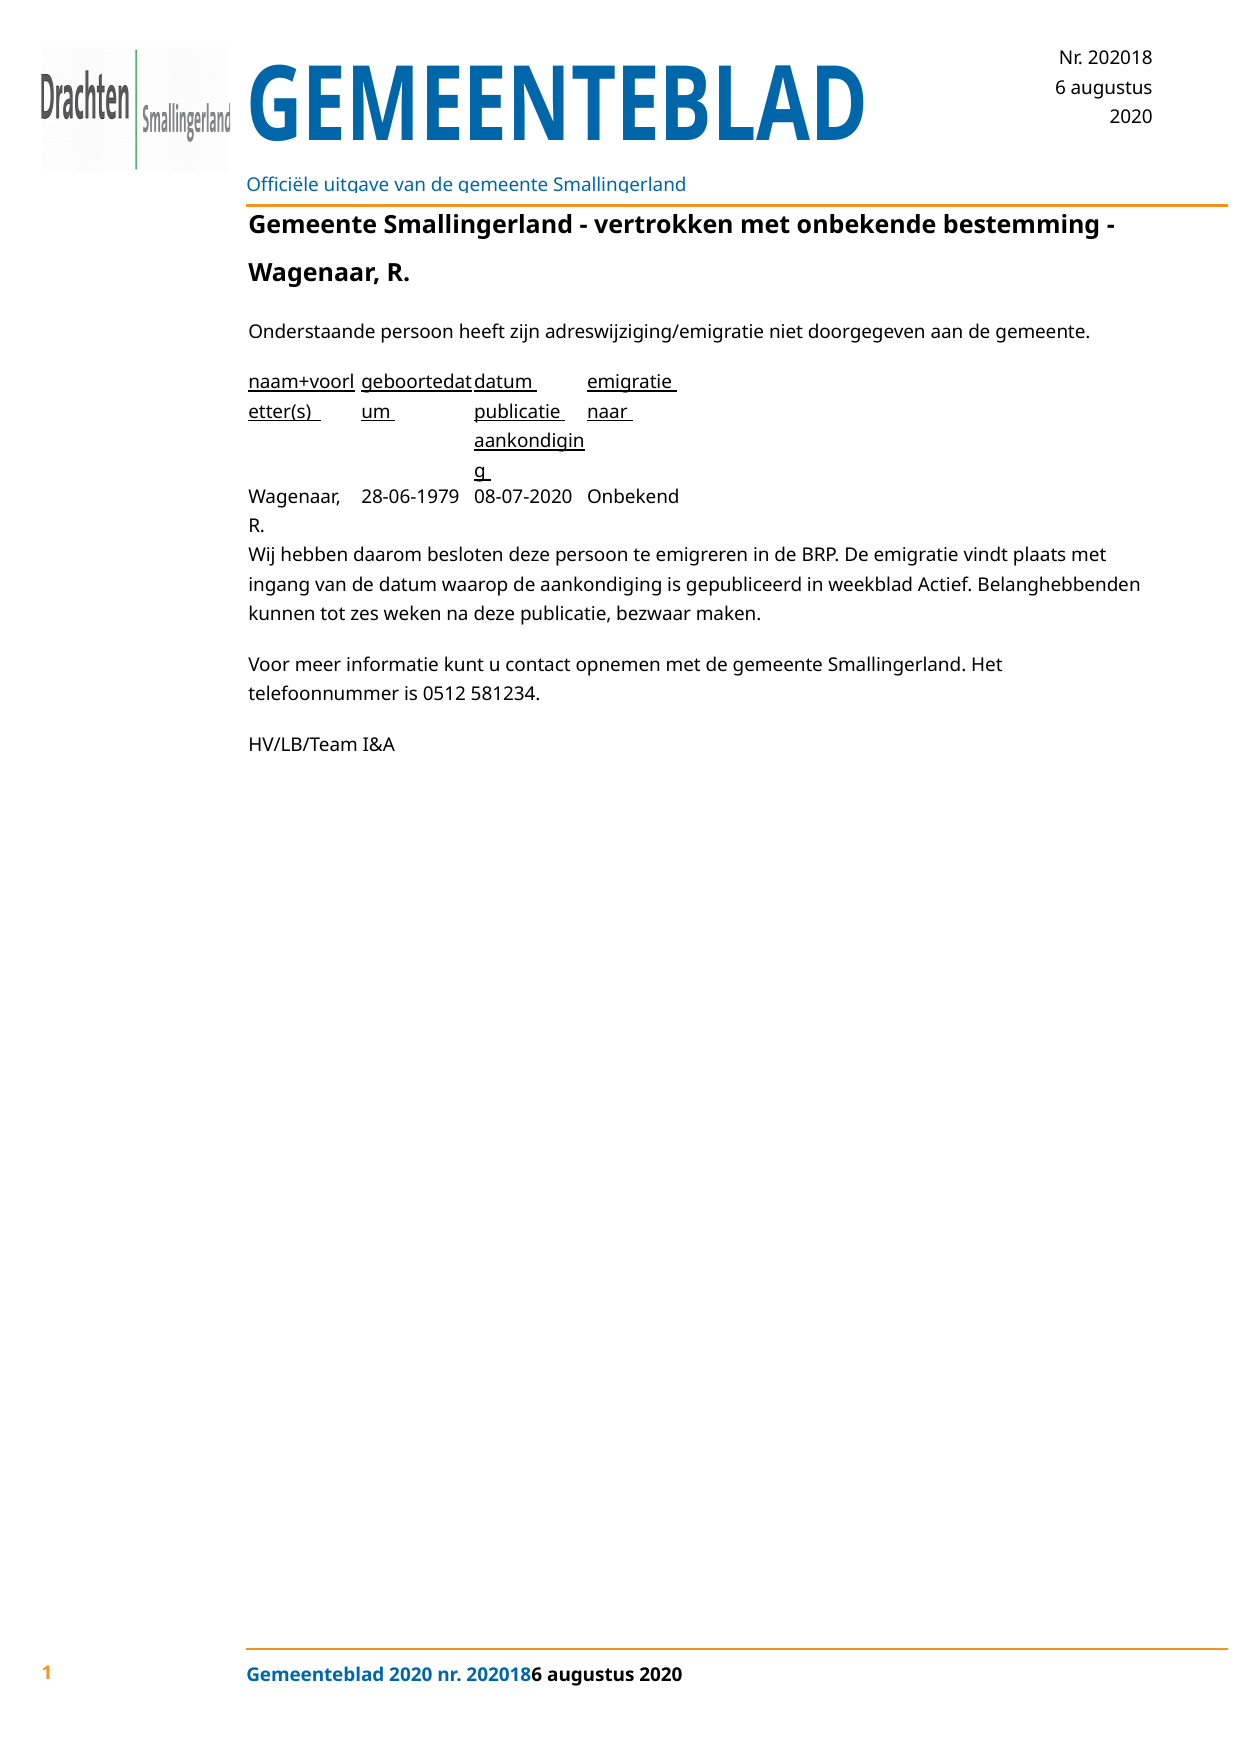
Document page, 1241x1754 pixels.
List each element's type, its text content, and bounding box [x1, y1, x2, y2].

text Onderstaande persoon heeft zijn adreswijziging/emigratie niet doorgegeven aan de gemeente. [248, 318, 1152, 344]
table_cell 28-06-1979 [361, 483, 474, 538]
picture [41, 47, 231, 172]
table_cell Onbekend [587, 483, 700, 538]
table_cell Wagenaar, R. [248, 483, 361, 538]
text Voor meer informatie kunt u contact opnemen met de gemeente Smallingerland. Het telefoonnummer is 0512 581234. [248, 651, 1152, 706]
table_cell 08-07-2020 [474, 483, 587, 538]
table_header datum publicatie aankondiging [474, 369, 587, 483]
table_header emigratie naar [587, 369, 700, 483]
table_header naam+voorletter(s) [248, 369, 361, 483]
text Wij hebben daarom besloten deze persoon te emigreren in de BRP. De emigratie vindt plaats met ingang van de datum waarop de aankondiging is gepubliceerd in weekblad Actief. Belanghebbenden kunnen tot zes weken na deze publicatie, bezwaar maken. [248, 541, 1152, 626]
text HV/LB/Team I&A [248, 731, 1152, 757]
text Gemeente Smallingerland - vertrokken met onbekende bestemming - Wagenaar, R. [248, 207, 1152, 288]
table_header geboortedatum [361, 369, 474, 483]
